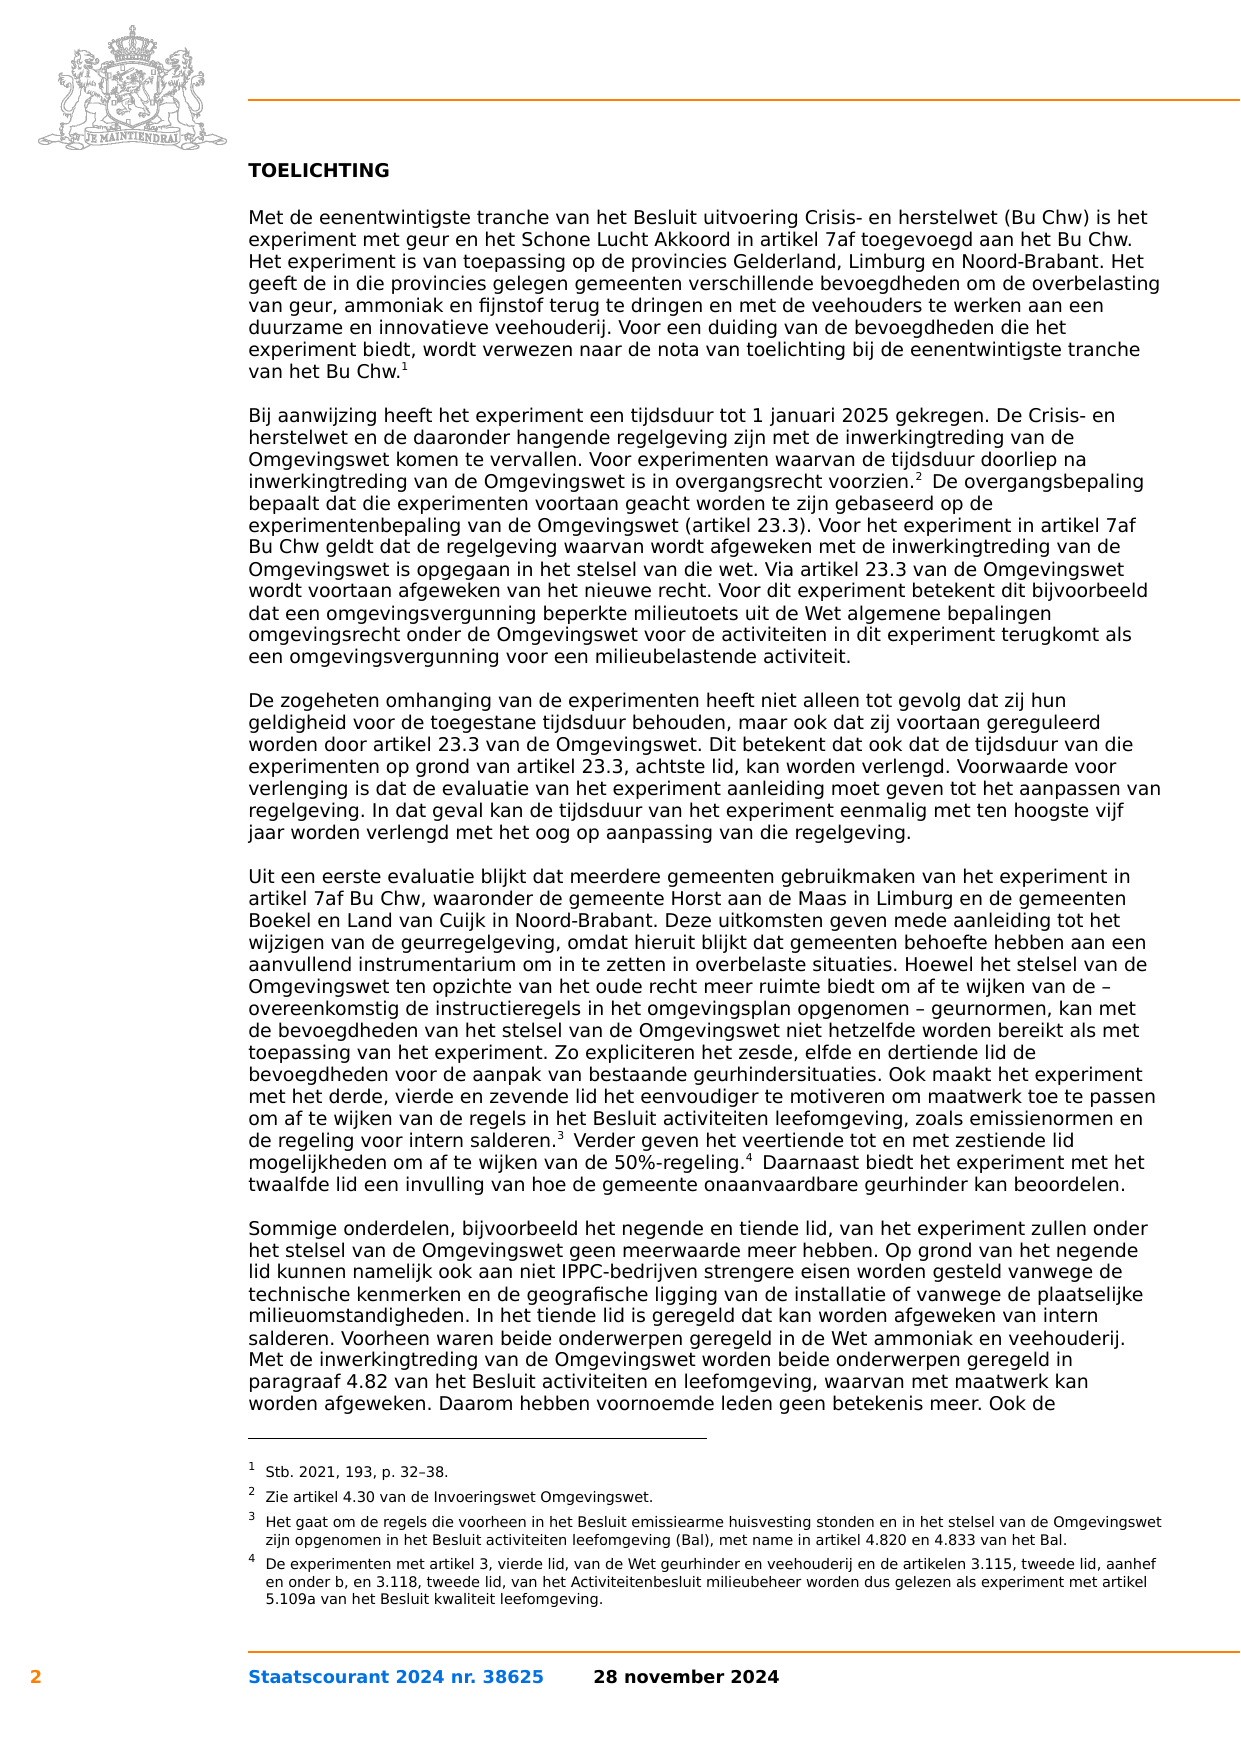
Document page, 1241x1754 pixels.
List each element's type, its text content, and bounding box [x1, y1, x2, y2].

text Met de eenentwintigste tranche van het Besluit uitvoering Crisis- en herstelwet (Bu Chw) is het experiment met geur en het Schone Lucht Akkoord in artikel 7af toegevoegd aan het Bu Chw. Het experiment is van toepassing op de provincies Gelderland, Limburg en Noord-Brabant. Het geeft de in die provincies gelegen gemeenten verschillende bevoegdheden om de overbelasting van geur, ammoniak en fijnstof terug te dringen en met de veehouders te werken aan een duurzame en innovatieve veehouderij. Voor een duiding van de bevoegdheden die het experiment biedt, wordt verwezen naar de nota van toelichting bij de eenentwintigste tranche van het Bu Chw. [248, 207, 1163, 383]
text Bij aanwijzing heeft het experiment een tijdsduur tot 1 januari 2025 gekregen. De Crisis- en herstelwet en de daaronder hangende regelgeving zijn met de inwerkingtreding van de Omgevingswet komen te vervallen. Voor experimenten waarvan de tijdsduur doorliep na inwerkingtreding van de Omgevingswet is in overgangsrecht voorzien. De overgangsbepaling bepaalt dat die experimenten voortaan geacht worden te zijn gebaseerd op de experimentenbepaling van de Omgevingswet (artikel 23.3). Voor het experiment in artikel 7af Bu Chw geldt dat de regelgeving waarvan wordt afgeweken met de inwerkingtreding van de Omgevingswet is opgegaan in het stelsel van die wet. Via artikel 23.3 van de Omgevingswet wordt voortaan afgeweken van het nieuwe recht. Voor dit experiment betekent dit bijvoorbeeld dat een omgevingsvergunning beperkte milieutoets uit de Wet algemene bepalingen omgevingsrecht onder de Omgevingswet voor de activiteiten in dit experiment terugkomt als een omgevingsvergunning voor een milieubelastende activiteit. [248, 404, 1163, 668]
text De experimenten met artikel 3, vierde lid, van de Wet geurhinder en veehouderij en de artikelen 3.115, tweede lid, aanhef en onder b, en 3.118, tweede lid, van het Activiteitenbesluit milieubeheer worden dus gelezen als experiment met artikel 5.109a van het Besluit kwaliteit leefomgeving. [248, 1552, 1163, 1608]
picture [38, 25, 227, 150]
subtitle TOELICHTING [248, 160, 1163, 182]
text Zie artikel 4.30 van de Invoeringswet Omgevingswet. [248, 1485, 1163, 1507]
text Het gaat om de regels die voorheen in het Besluit emissiearme huisvesting stonden en in het stelsel van de Omgevingswet zijn opgenomen in het Besluit activiteiten leefomgeving (Bal), met name in artikel 4.820 en 4.833 van het Bal. [248, 1510, 1163, 1549]
text De zogeheten omhanging van de experimenten heeft niet alleen tot gevolg dat zij hun geldigheid voor de toegestane tijdsduur behouden, maar ook dat zij voortaan gereguleerd worden door artikel 23.3 van de Omgevingswet. Dit betekent dat ook dat de tijdsduur van die experimenten op grond van artikel 23.3, achtste lid, kan worden verlengd. Voorwaarde voor verlenging is dat de evaluatie van het experiment aanleiding moet geven tot het aanpassen van regelgeving. In dat geval kan de tijdsduur van het experiment eenmalig met ten hoogste vijf jaar worden verlengd met het oog op aanpassing van die regelgeving. [248, 690, 1163, 844]
text Uit een eerste evaluatie blijkt dat meerdere gemeenten gebruikmaken van het experiment in artikel 7af Bu Chw, waaronder de gemeente Horst aan de Maas in Limburg en de gemeenten Boekel en Land van Cuijk in Noord-Brabant. Deze uitkomsten geven mede aanleiding tot het wijzigen van de geurregelgeving, omdat hieruit blijkt dat gemeenten behoefte hebben aan een aanvullend instrumentarium om in te zetten in overbelaste situaties. Hoewel het stelsel van de Omgevingswet ten opzichte van het oude recht meer ruimte biedt om af te wijken van de – overeenkomstig de instructieregels in het omgevingsplan opgenomen – geurnormen, kan met de bevoegdheden van het stelsel van de Omgevingswet niet hetzelfde worden bereikt als met toepassing van het experiment. Zo expliciteren het zesde, elfde en dertiende lid de bevoegdheden voor de aanpak van bestaande geurhindersituaties. Ook maakt het experiment met het derde, vierde en zevende lid het eenvoudiger te motiveren om maatwerk toe te passen om af te wijken van de regels in het Besluit activiteiten leefomgeving, zoals emissienormen en de regeling voor intern salderen. Verder geven het veertiende tot en met zestiende lid mogelijkheden om af te wijken van de 50%-regeling. Daarnaast biedt het experiment met het twaalfde lid een invulling van hoe de gemeente onaanvaardbare geurhinder kan beoordelen. [248, 866, 1163, 1196]
text Stb. 2021, 193, p. 32–38. [248, 1460, 1163, 1482]
text Sommige onderdelen, bijvoorbeeld het negende en tiende lid, van het experiment zullen onder het stelsel van de Omgevingswet geen meerwaarde meer hebben. Op grond van het negende lid kunnen namelijk ook aan niet IPPC-bedrijven strengere eisen worden gesteld vanwege de technische kenmerken en de geografische ligging van de installatie of vanwege de plaatselijke milieuomstandigheden. In het tiende lid is geregeld dat kan worden afgeweken van intern salderen. Voorheen waren beide onderwerpen geregeld in de Wet ammoniak en veehouderij. Met de inwerkingtreding van de Omgevingswet worden beide onderwerpen geregeld in paragraaf 4.82 van het Besluit activiteiten en leefomgeving, waarvan met maatwerk kan worden afgeweken. Daarom hebben voornoemde leden geen betekenis meer. Ook de [248, 1217, 1163, 1415]
